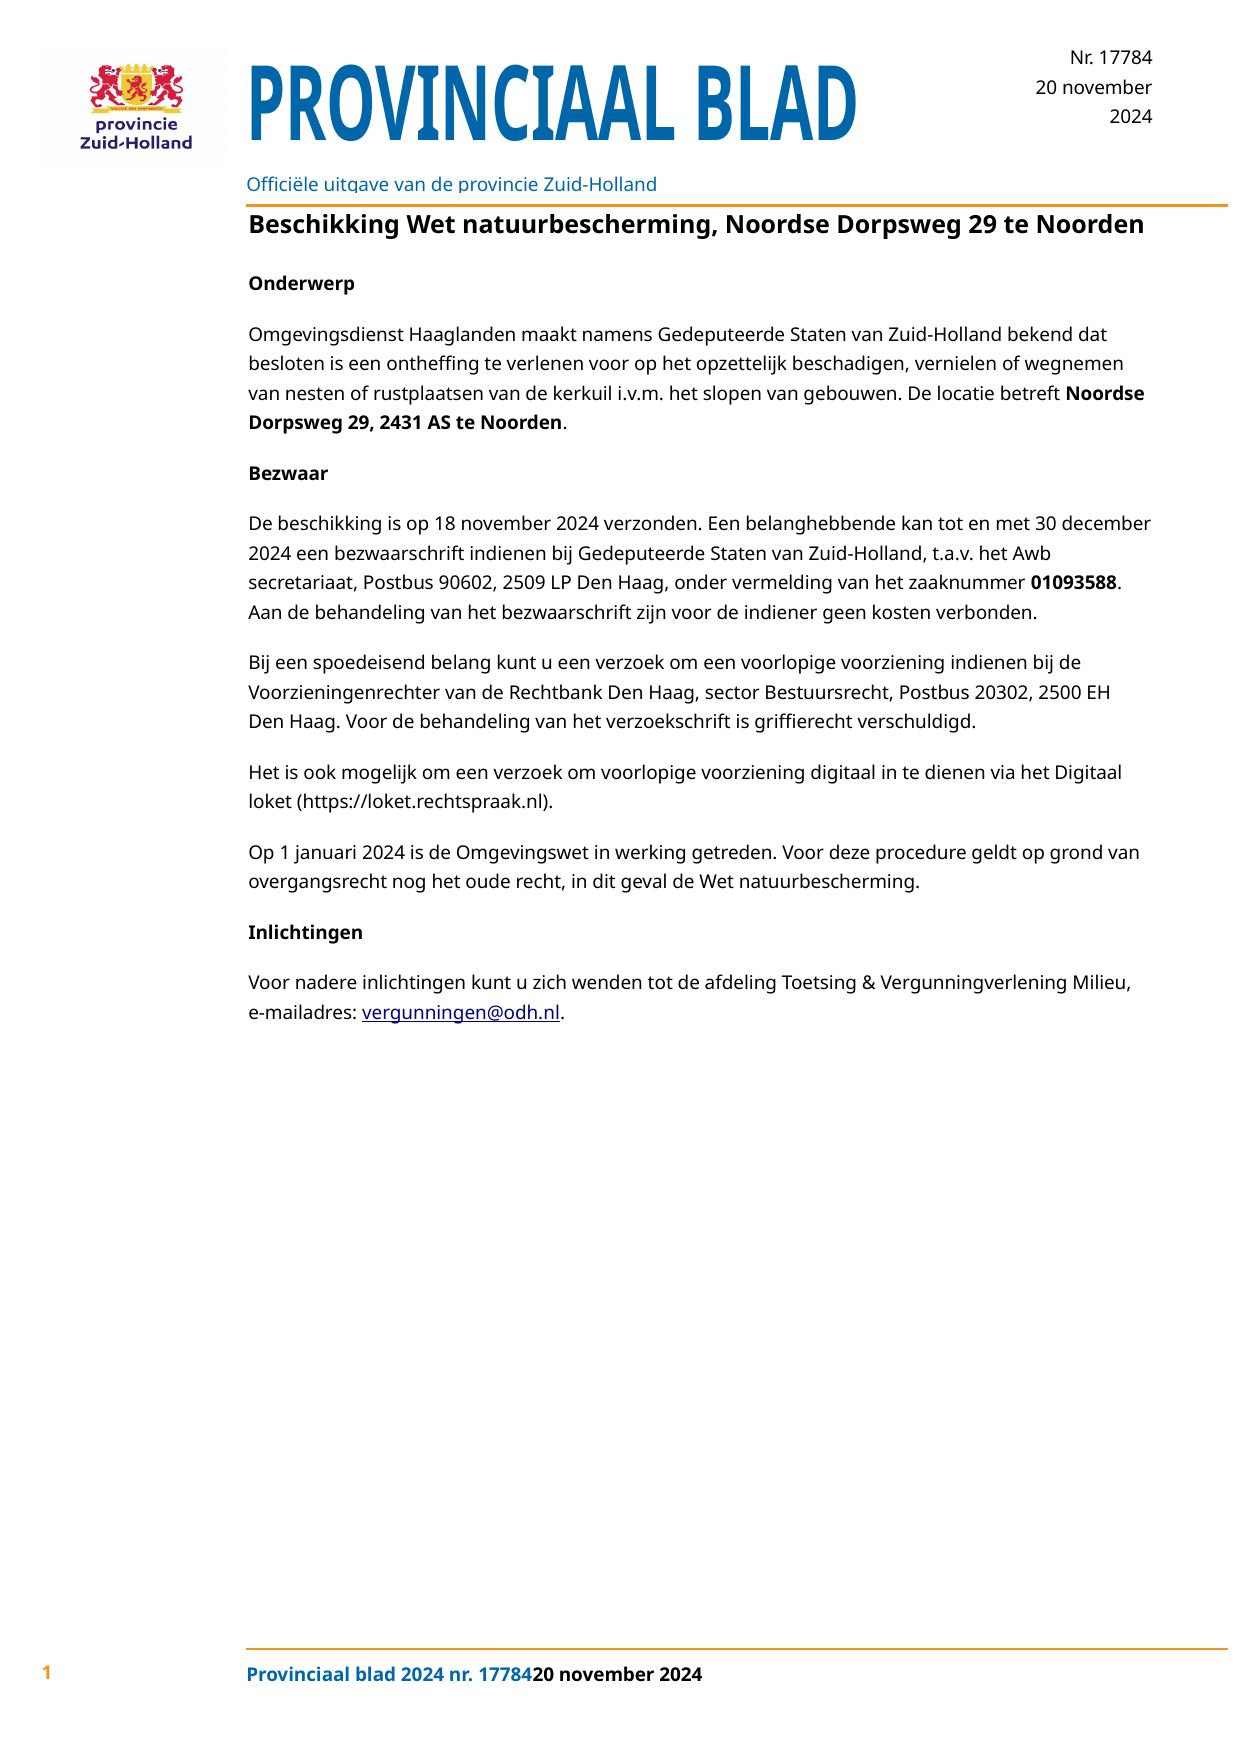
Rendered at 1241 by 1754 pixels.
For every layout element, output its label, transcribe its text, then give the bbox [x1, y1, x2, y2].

text Inlichtingen [248, 919, 1152, 945]
text Het is ook mogelijk om een verzoek om voorlopige voorziening digitaal in te dienen via het Digitaal loket (https://loket.rechtspraak.nl). [248, 759, 1152, 814]
text Onderwerp [248, 270, 1152, 296]
picture [41, 47, 231, 172]
text Beschikking Wet natuurbescherming, Noordse Dorpsweg 29 te Noorden [248, 207, 1152, 241]
text Bij een spoedeisend belang kunt u een verzoek om een voorlopige voorziening indienen bij de Voorzieningenrechter van de Rechtbank Den Haag, sector Bestuursrecht, Postbus 20302, 2500 EH Den Haag. Voor de behandeling van het verzoekschrift is griffierecht verschuldigd. [248, 649, 1152, 734]
text Bezwaar [248, 460, 1152, 486]
text Omgevingsdienst Haaglanden maakt namens Gedeputeerde Staten van Zuid-Holland bekend dat besloten is een ontheffing te verlenen voor op het opzettelijk beschadigen, vernielen of wegnemen van nesten of rustplaatsen van de kerkuil i.v.m. het slopen van gebouwen. De locatie betreft Noordse Dorpsweg 29, 2431 AS te Noorden. [248, 321, 1152, 435]
text Op 1 januari 2024 is de Omgevingswet in werking getreden. Voor deze procedure geldt op grond van overgangsrecht nog het oude recht, in dit geval de Wet natuurbescherming. [248, 839, 1152, 894]
text Voor nadere inlichtingen kunt u zich wenden tot de afdeling Toetsing & Vergunningverlening Milieu, e-mailadres: vergunningen@odh.nl. [248, 969, 1152, 1025]
text De beschikking is op 18 november 2024 verzonden. Een belanghebbende kan tot en met 30 december 2024 een bezwaarschrift indienen bij Gedeputeerde Staten van Zuid-Holland, t.a.v. het Awb secretariaat, Postbus 90602, 2509 LP Den Haag, onder vermelding van het zaaknummer 01093588. Aan de behandeling van het bezwaarschrift zijn voor de indiener geen kosten verbonden. [248, 510, 1152, 625]
